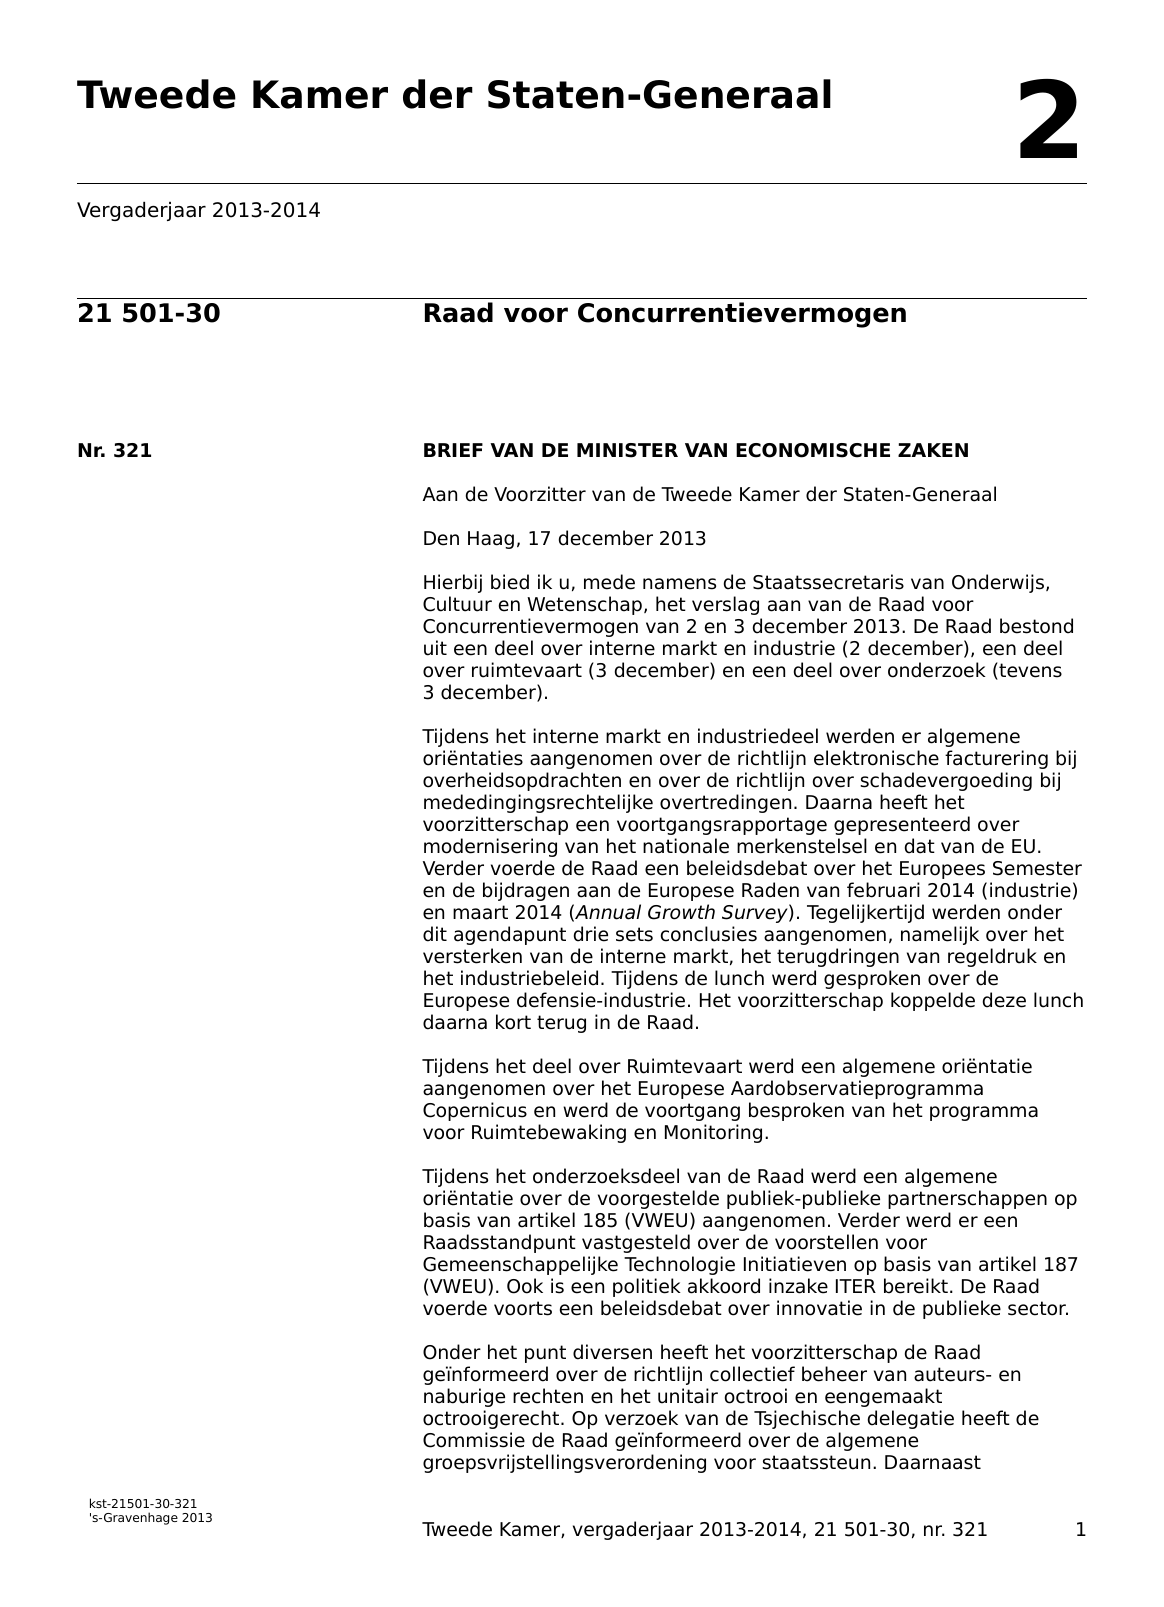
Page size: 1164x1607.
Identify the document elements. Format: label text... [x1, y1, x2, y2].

subtitle Nr. 321 BRIEF VAN DE MINISTER VAN ECONOMISCHE ZAKEN [77, 440, 1087, 462]
text Aan de Voorzitter van de Tweede Kamer der Staten-Generaal [422, 484, 1087, 506]
text kst-21501-30-321 [88, 1497, 323, 1511]
table_cell Vergaderjaar 2013-2014 [77, 184, 1087, 298]
text Tijdens het interne markt en industriedeel werden er algemene oriëntaties aangenomen over de richtlijn elektronische facturering bij overheidsopdrachten en over de richtlijn over schadevergoeding bij mededingingsrechtelijke overtredingen. Daarna heeft het voorzitterschap een voortgangsrapportage gepresenteerd over modernisering van het nationale merkenstelsel en dat van de EU. Verder voerde de Raad een beleidsdebat over het Europees Semester en de bijdragen aan de Europese Raden van februari 2014 (industrie) en maart 2014 (Annual Growth Survey). Tegelijkertijd werden onder dit agendapunt drie sets conclusies aangenomen, namelijk over het versterken van de interne markt, het terugdringen van regeldruk en het industriebeleid. Tijdens de lunch werd gesproken over de Europese defensie-industrie. Het voorzitterschap koppelde deze lunch daarna kort terug in de Raad. [422, 726, 1087, 1034]
text Hierbij bied ik u, mede namens de Staatssecretaris van Onderwijs, Cultuur en Wetenschap, het verslag aan van de Raad voor Concurrentievermogen van 2 en 3 december 2013. De Raad bestond uit een deel over interne markt en industrie (2 december), een deel over ruimtevaart (3 december) en een deel over onderzoek (tevens 3 december). [422, 572, 1087, 704]
subtitle 21 501-30 Raad voor Concurrentievermogen [77, 299, 1087, 329]
text 's-Gravenhage 2013 [88, 1511, 323, 1525]
text Tijdens het onderzoeksdeel van de Raad werd een algemene oriëntatie over de voorgestelde publiek-publieke partnerschappen op basis van artikel 185 (VWEU) aangenomen. Verder werd er een Raadsstandpunt vastgesteld over de voorstellen voor Gemeenschappelijke Technologie Initiatieven op basis van artikel 187 (VWEU). Ook is een politiek akkoord inzake ITER bereikt. De Raad voerde voorts een beleidsdebat over innovatie in de publieke sector. [422, 1166, 1087, 1320]
table_header Tweede Kamer der Staten-Generaal [77, 59, 886, 183]
text Tijdens het deel over Ruimtevaart werd een algemene oriëntatie aangenomen over het Europese Aardobservatieprogramma Copernicus en werd de voortgang besproken van het programma voor Ruimtebewaking en Monitoring. [422, 1056, 1087, 1144]
text Onder het punt diversen heeft het voorzitterschap de Raad geïnformeerd over de richtlijn collectief beheer van auteurs- en naburige rechten en het unitair octrooi en eengemaakt octrooigerecht. Op verzoek van de Tsjechische delegatie heeft de Commissie de Raad geïnformeerd over de algemene groepsvrijstellingsverordening voor staatssteun. Daarnaast [422, 1342, 1087, 1474]
table_header 2 [886, 59, 1087, 183]
text Den Haag, 17 december 2013 [422, 528, 1087, 550]
